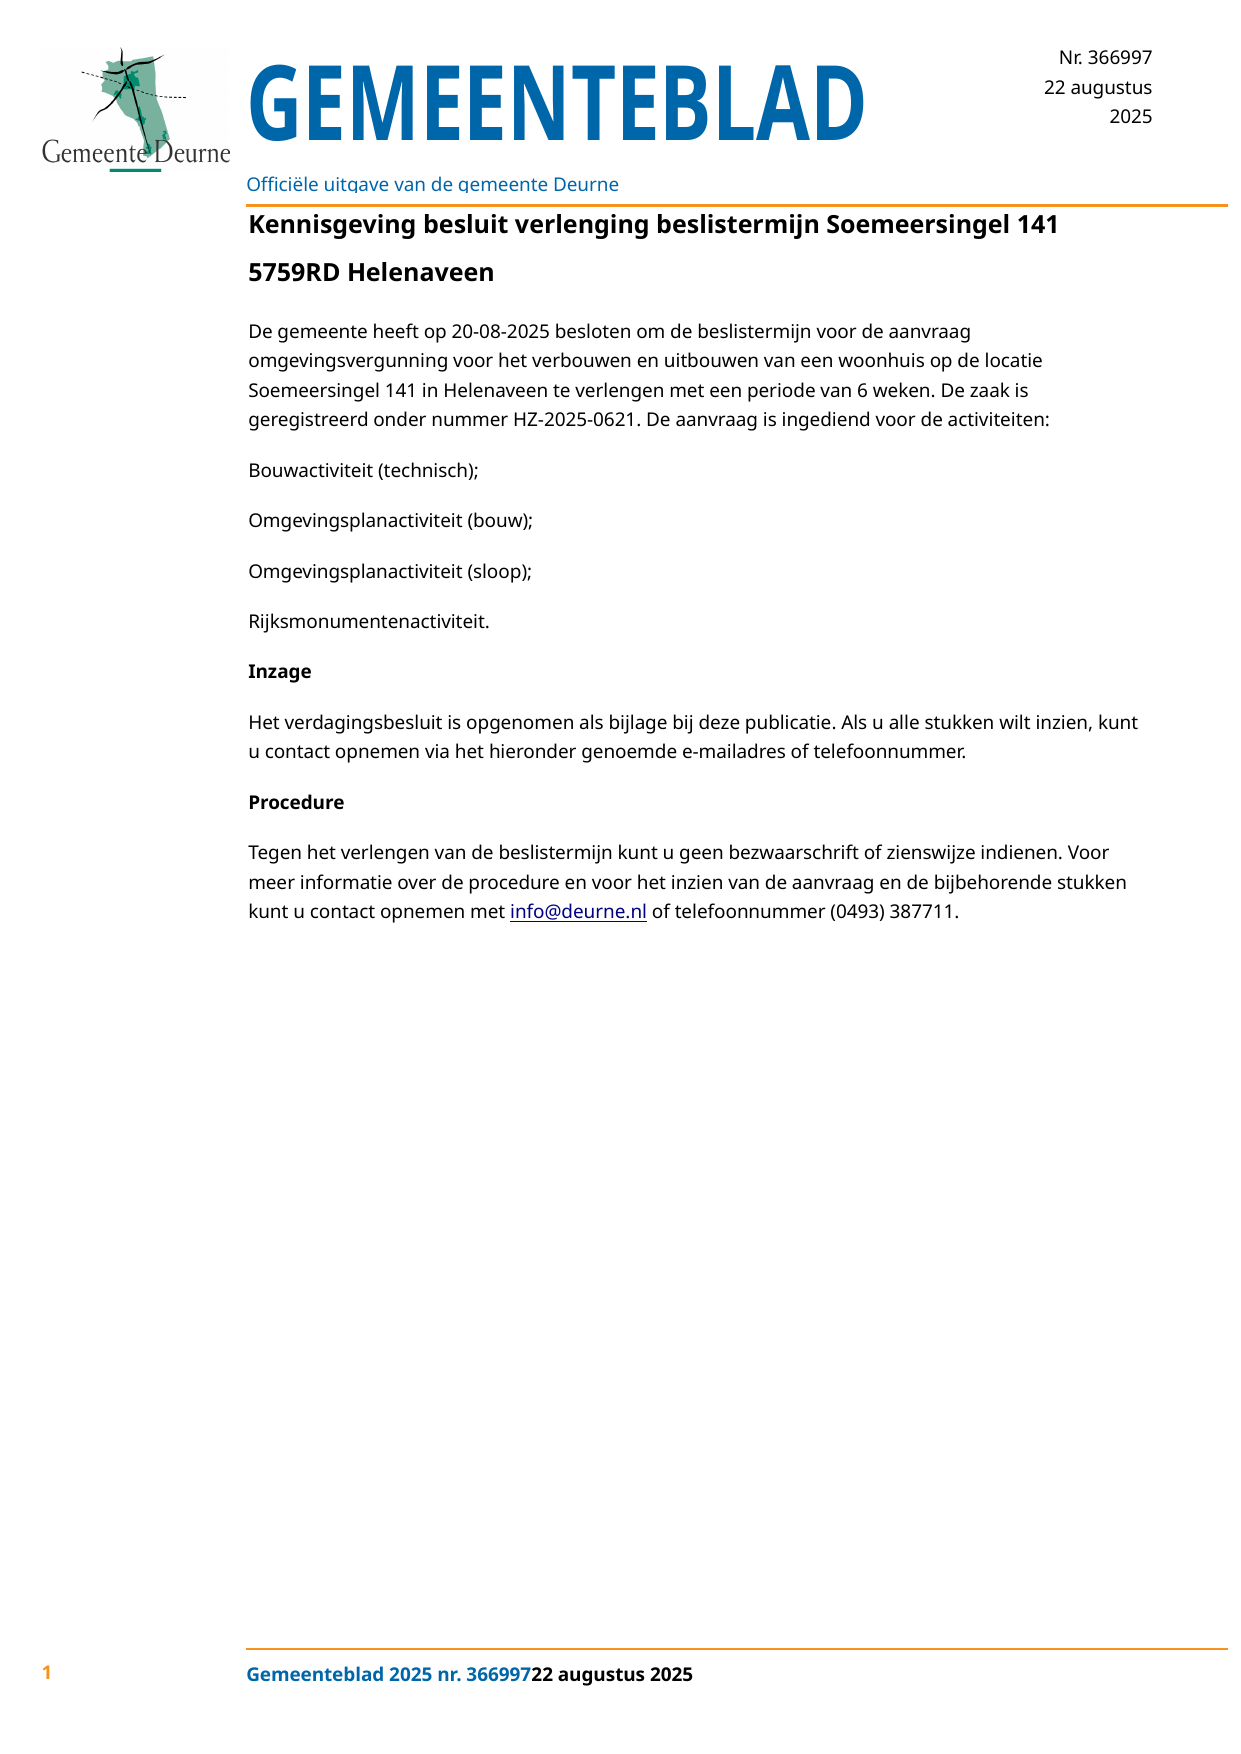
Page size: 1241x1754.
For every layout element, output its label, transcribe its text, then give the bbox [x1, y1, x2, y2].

text Omgevingsplanactiviteit (bouw); [248, 507, 1152, 533]
text Inzage [248, 659, 1152, 684]
text Tegen het verlengen van de beslistermijn kunt u geen bezwaarschrift of zienswijze indienen. Voor meer informatie over de procedure en voor het inzien van de aanvraag en de bijbehorende stukken kunt u contact opnemen met info@deurne.nl of telefoonnummer (0493) 387711. [248, 839, 1152, 924]
text Bouwactiviteit (technisch); [248, 457, 1152, 483]
text Kennisgeving besluit verlenging beslistermijn Soemeersingel 141 5759RD Helenaveen [248, 207, 1152, 288]
text Rijksmonumentenactiviteit. [248, 608, 1152, 634]
text Het verdagingsbesluit is opgenomen als bijlage bij deze publicatie. Als u alle stukken wilt inzien, kunt u contact opnemen via het hieronder genoemde e-mailadres of telefoonnummer. [248, 709, 1152, 764]
text De gemeente heeft op 20-08-2025 besloten om de beslistermijn voor de aanvraag omgevingsvergunning voor het verbouwen en uitbouwen van een woonhuis op de locatie Soemeersingel 141 in Helenaveen te verlengen met een periode van 6 weken. De zaak is geregistreerd onder nummer HZ-2025-0621. De aanvraag is ingediend voor de activiteiten: [248, 318, 1152, 432]
text Omgevingsplanactiviteit (sloop); [248, 558, 1152, 584]
text Procedure [248, 789, 1152, 815]
picture [41, 47, 231, 172]
